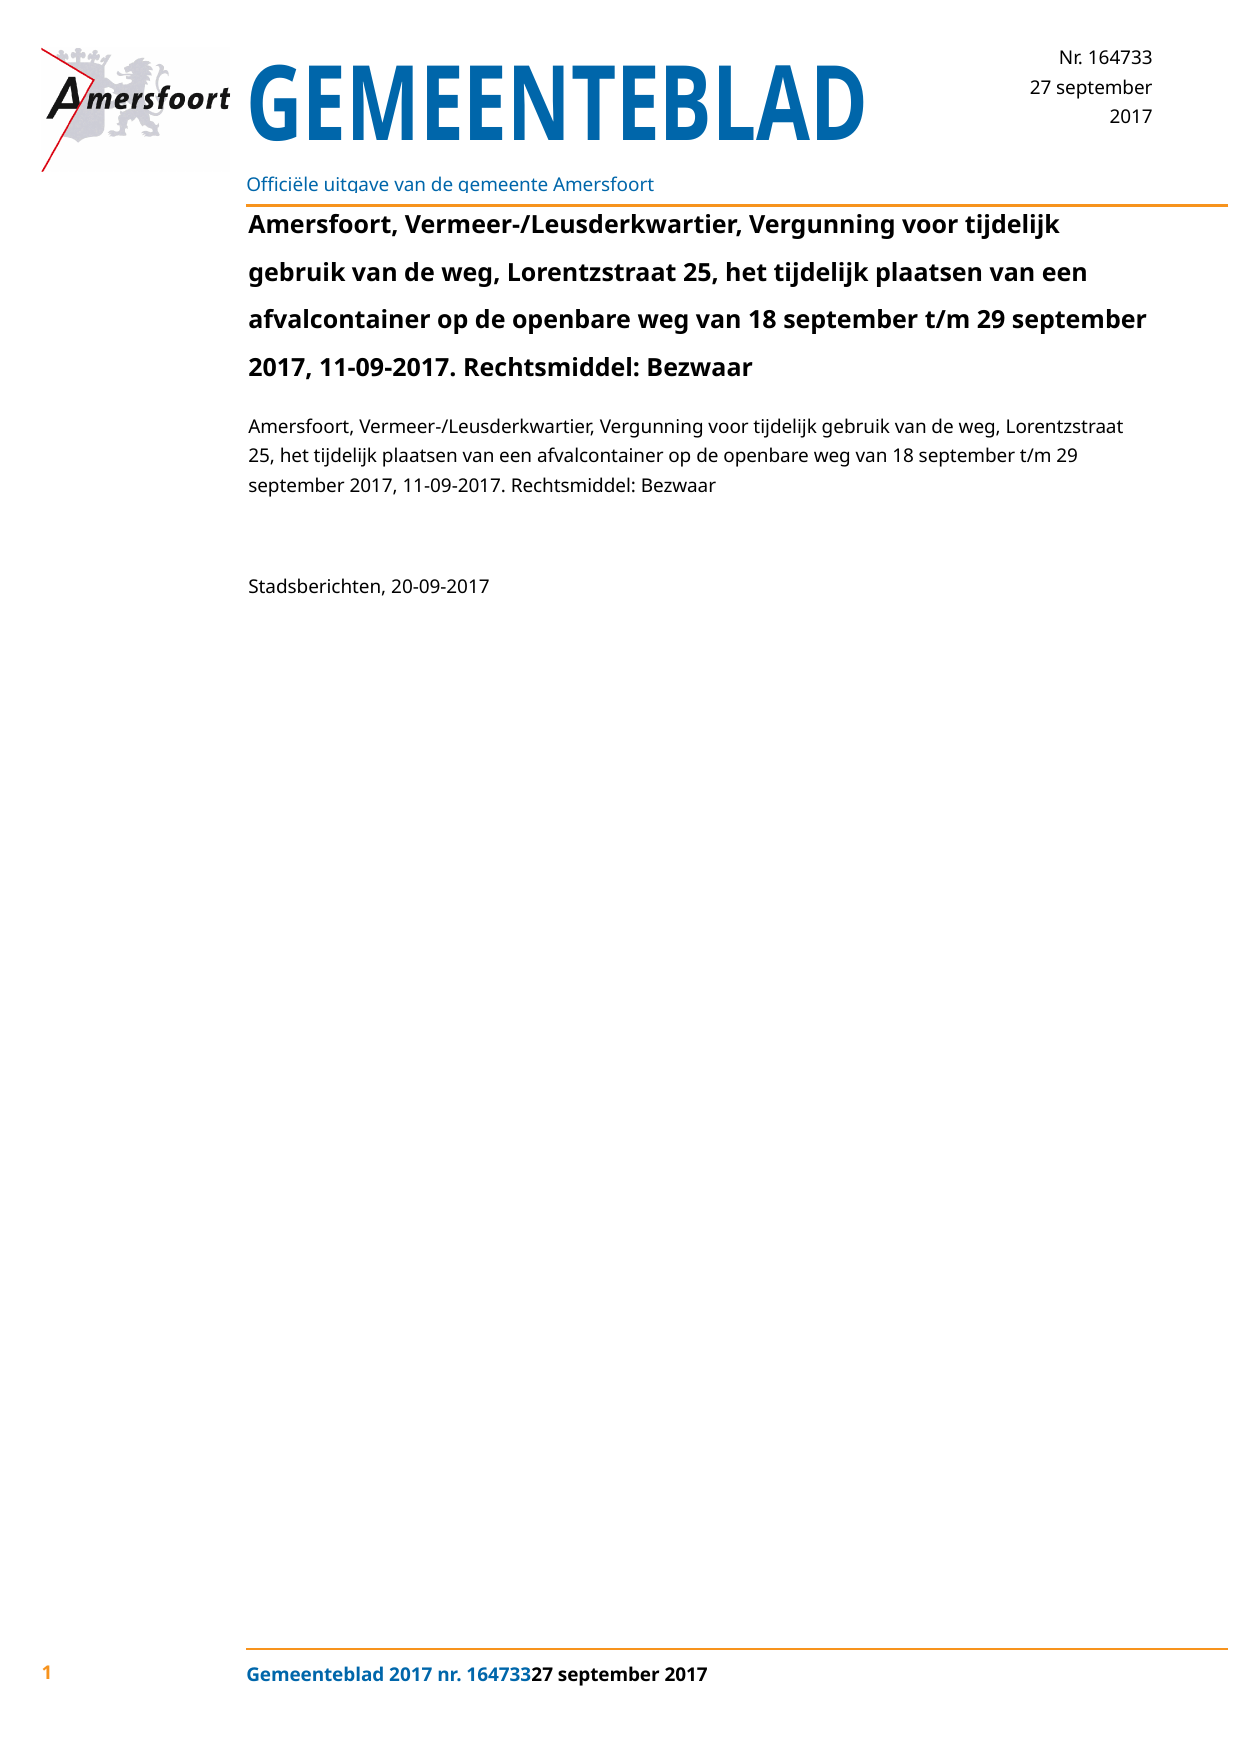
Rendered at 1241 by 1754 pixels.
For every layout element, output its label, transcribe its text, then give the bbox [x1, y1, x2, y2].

text Amersfoort, Vermeer-/Leusderkwartier, Vergunning voor tijdelijk gebruik van de weg, Lorentzstraat 25, het tijdelijk plaatsen van een afvalcontainer op de openbare weg van 18 september t/m 29 september 2017, 11-09-2017. Rechtsmiddel: Bezwaar [248, 413, 1152, 498]
picture [41, 47, 231, 172]
text Stadsberichten, 20-09-2017 [248, 573, 1152, 599]
text Amersfoort, Vermeer-/Leusderkwartier, Vergunning voor tijdelijk gebruik van de weg, Lorentzstraat 25, het tijdelijk plaatsen van een afvalcontainer op de openbare weg van 18 september t/m 29 september 2017, 11-09-2017. Rechtsmiddel: Bezwaar [248, 207, 1152, 384]
